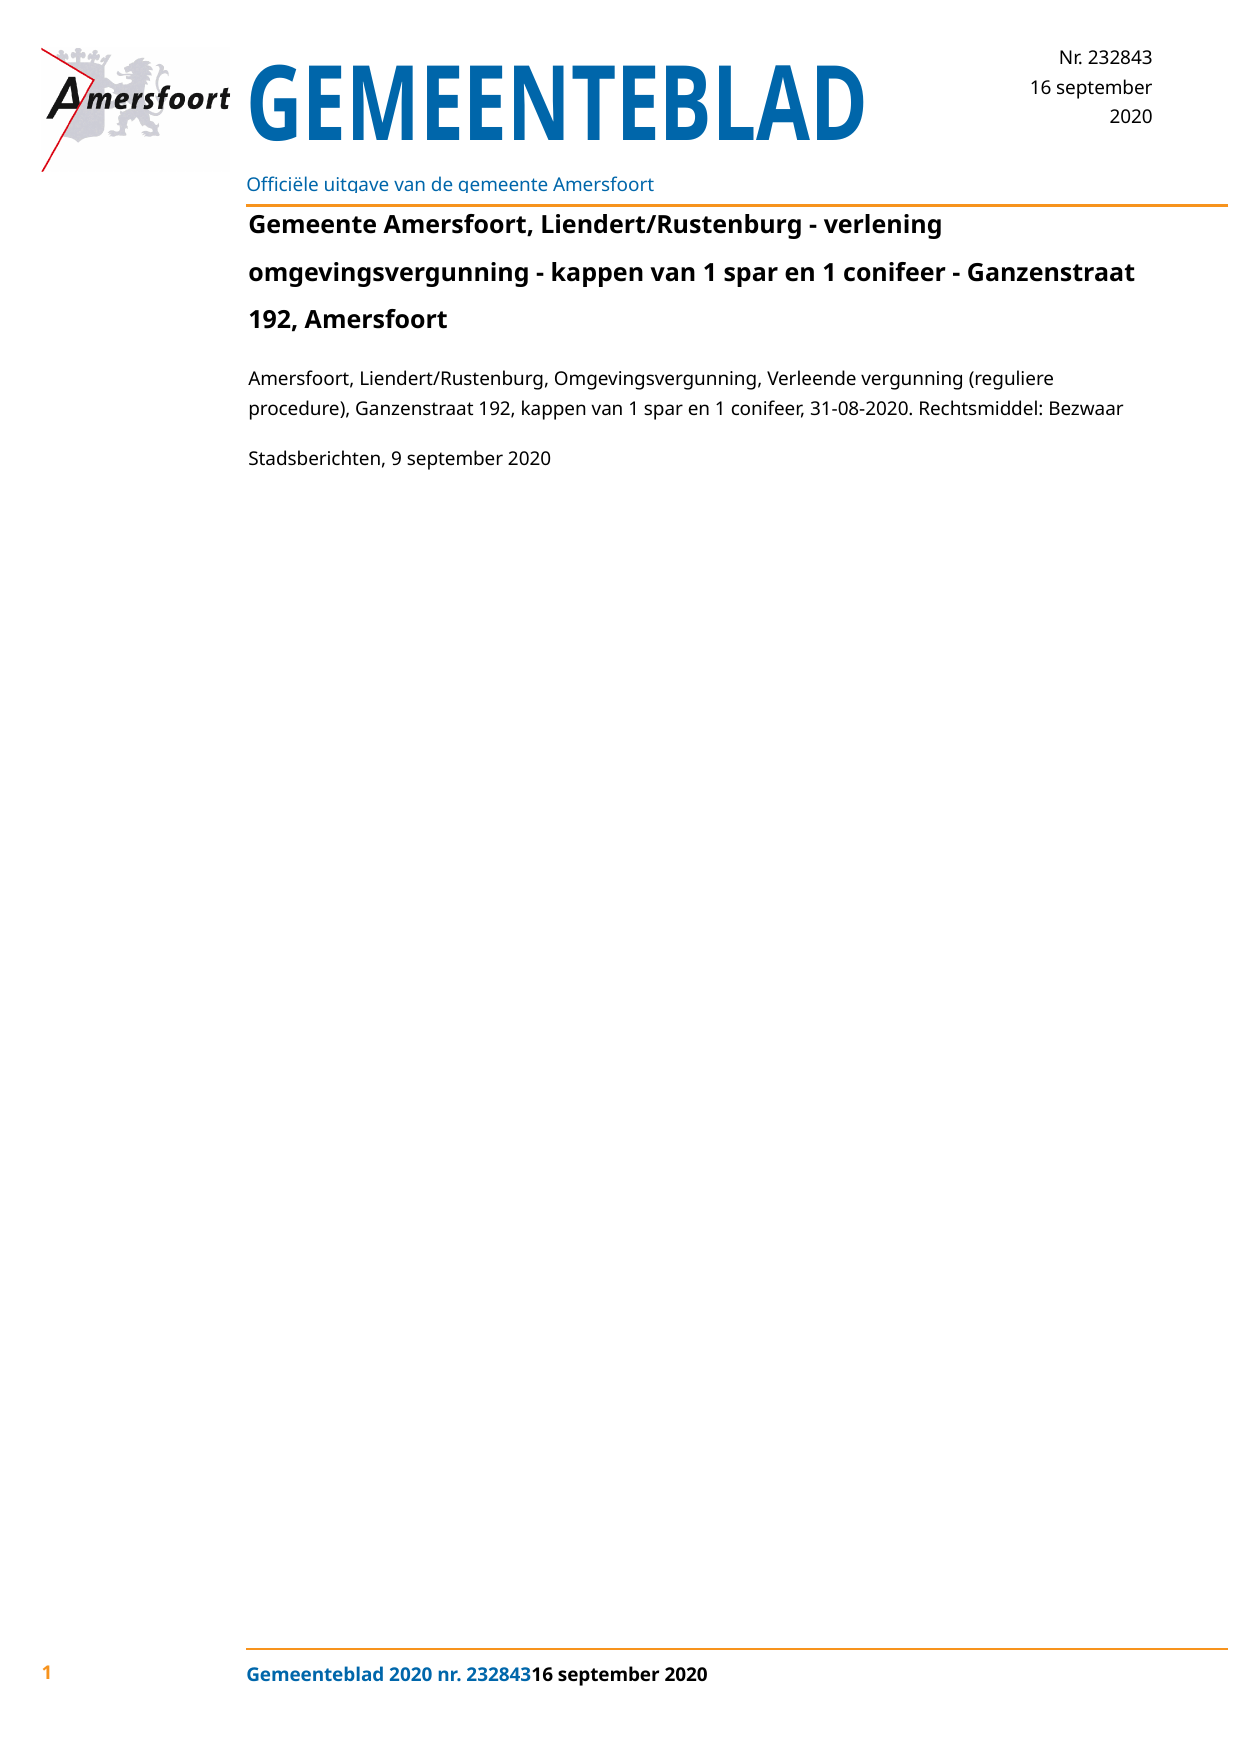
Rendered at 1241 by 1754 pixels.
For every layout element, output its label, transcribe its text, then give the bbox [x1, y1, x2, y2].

picture [41, 47, 231, 172]
text Amersfoort, Liendert/Rustenburg, Omgevingsvergunning, Verleende vergunning (reguliere procedure), Ganzenstraat 192, kappen van 1 spar en 1 conifeer, 31-08-2020. Rechtsmiddel: Bezwaar [248, 366, 1152, 421]
text Stadsberichten, 9 september 2020 [248, 446, 1152, 471]
text Gemeente Amersfoort, Liendert/Rustenburg - verlening omgevingsvergunning - kappen van 1 spar en 1 conifeer - Ganzenstraat 192, Amersfoort [248, 207, 1152, 336]
